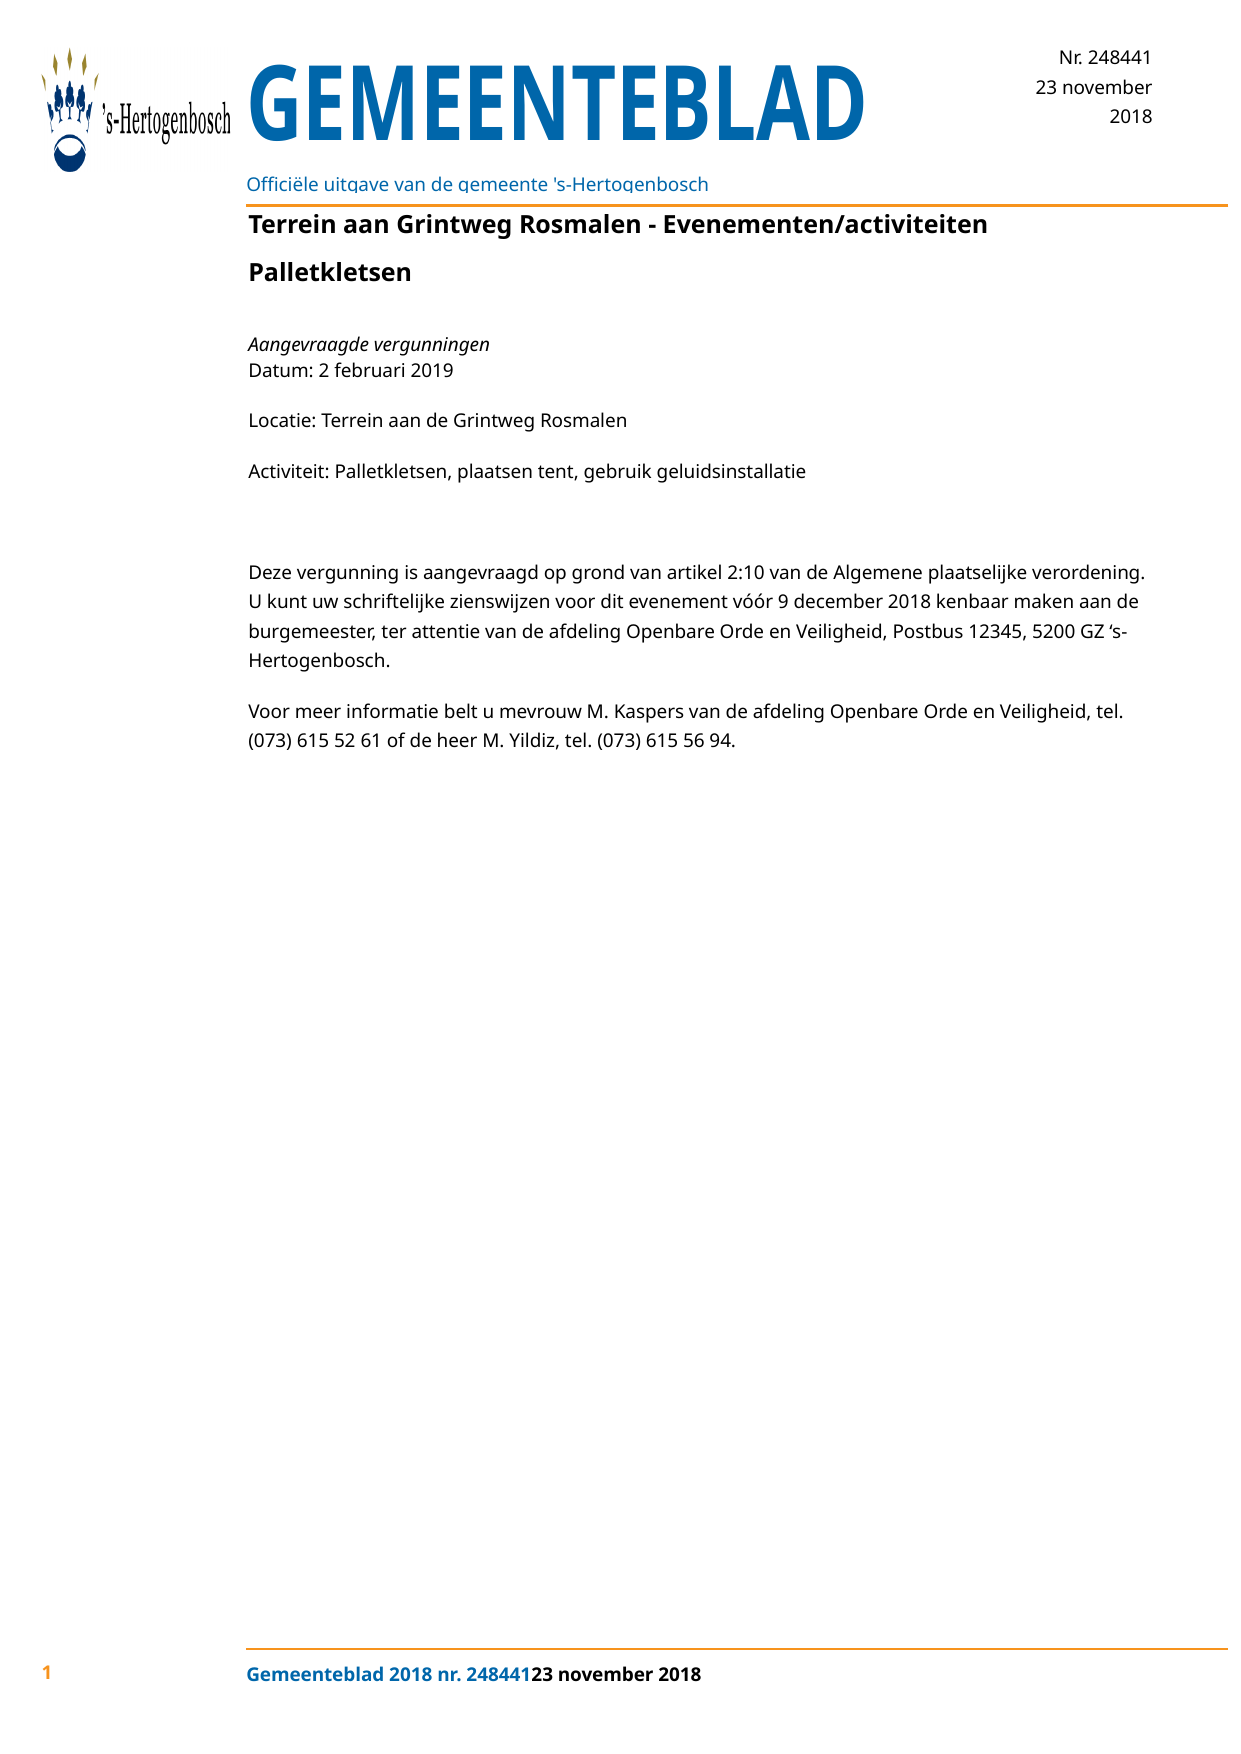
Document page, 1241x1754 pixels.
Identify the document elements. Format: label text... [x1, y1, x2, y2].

picture [41, 47, 231, 172]
text Deze vergunning is aangevraagd op grond van artikel 2:10 van de Algemene plaatselijke verordening. U kunt uw schriftelijke zienswijzen voor dit evenement vóór 9 december 2018 kenbaar maken aan de burgemeester, ter attentie van de afdeling Openbare Orde en Veiligheid, Postbus 12345, 5200 GZ ‘s-Hertogenbosch. [248, 559, 1152, 673]
text Locatie: Terrein aan de Grintweg Rosmalen [248, 408, 1152, 433]
text Aangevraagde vergunningen [248, 331, 1152, 357]
text Activiteit: Palletkletsen, plaatsen tent, gebruik geluidsinstallatie [248, 458, 1152, 484]
text Datum: 2 februari 2019 [248, 357, 1152, 383]
text Terrein aan Grintweg Rosmalen - Evenementen/activiteiten Palletkletsen [248, 207, 1152, 288]
text Voor meer informatie belt u mevrouw M. Kaspers van de afdeling Openbare Orde en Veiligheid, tel. (073) 615 52 61 of de heer M. Yildiz, tel. (073) 615 56 94. [248, 698, 1152, 753]
